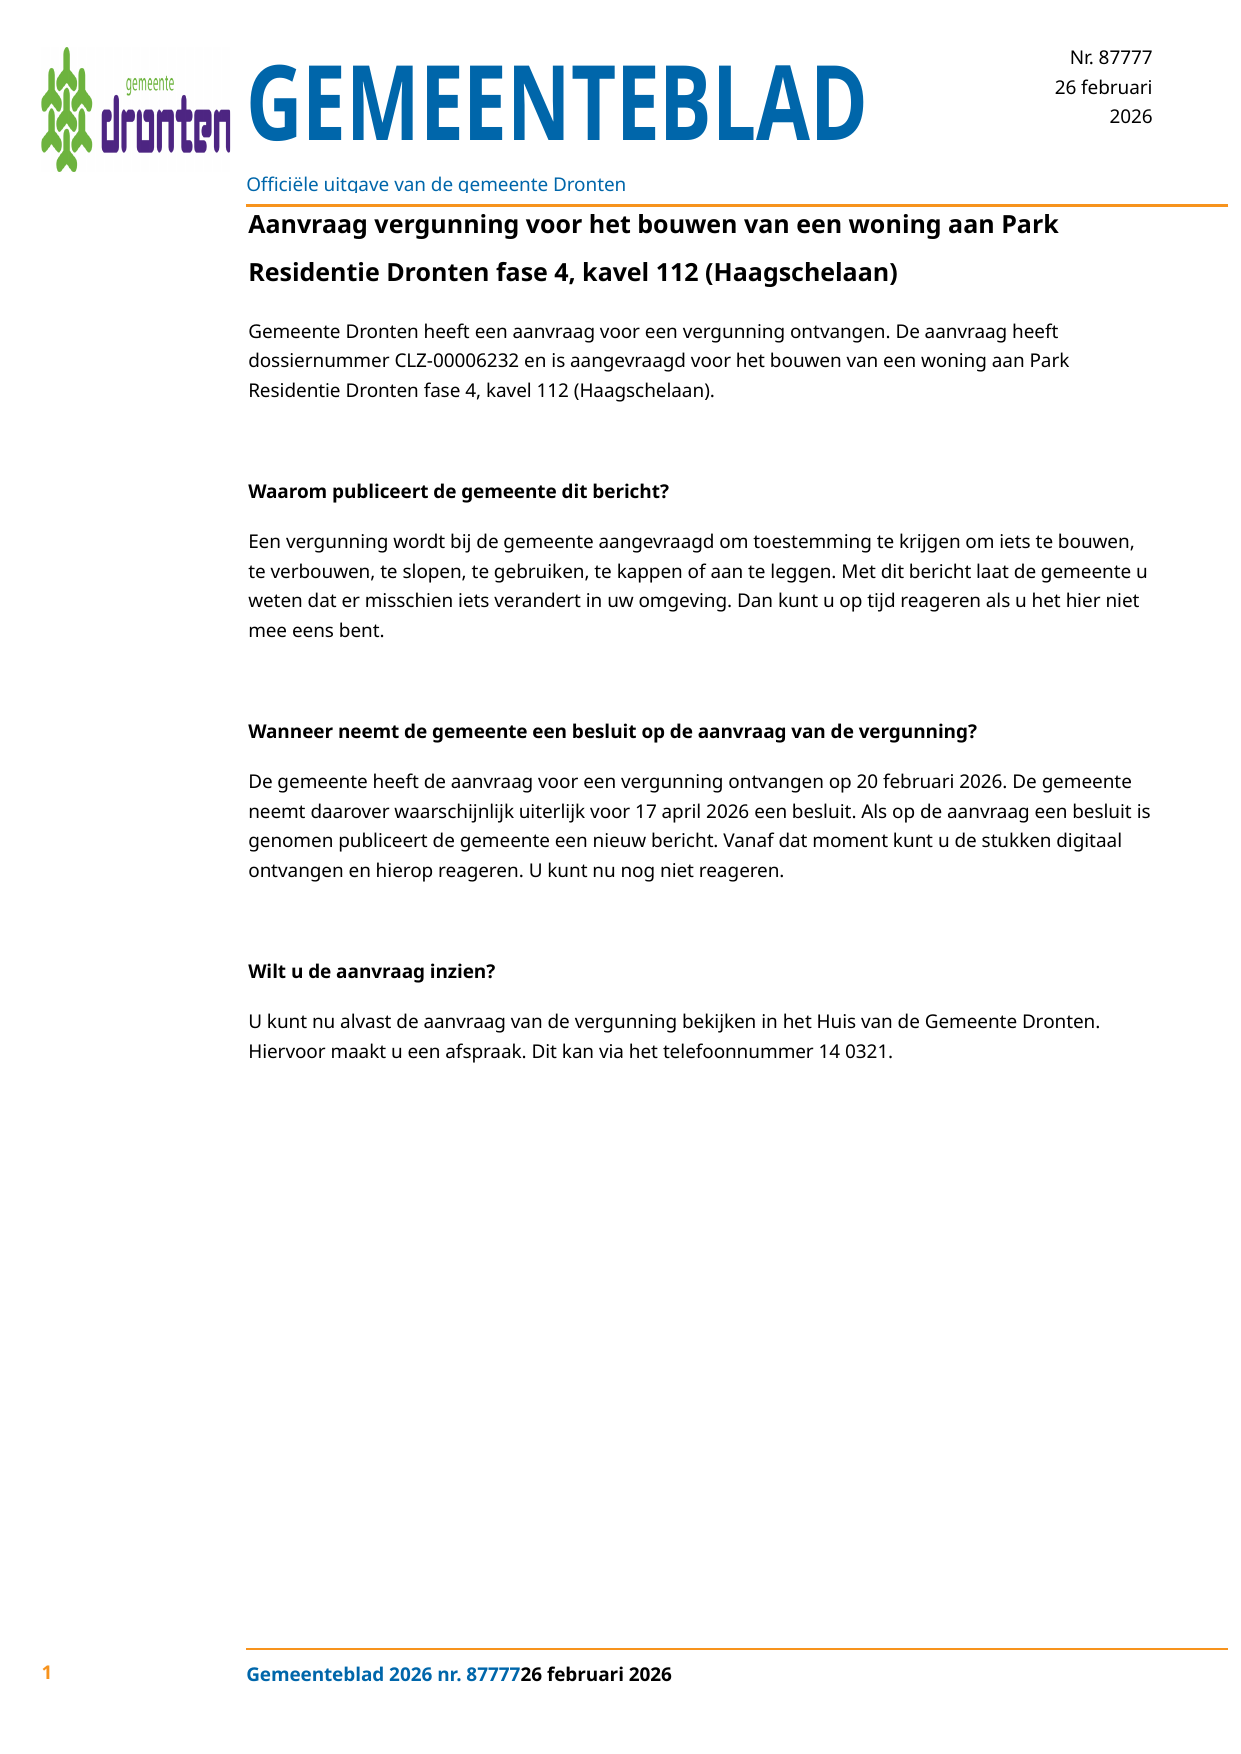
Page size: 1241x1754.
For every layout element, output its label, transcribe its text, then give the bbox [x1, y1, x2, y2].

text Wanneer neemt de gemeente een besluit op de aanvraag van de vergunning? [248, 718, 1152, 744]
text Een vergunning wordt bij de gemeente aangevraagd om toestemming te krijgen om iets te bouwen, te verbouwen, te slopen, te gebruiken, te kappen of aan te leggen. Met dit bericht laat de gemeente u weten dat er misschien iets verandert in uw omgeving. Dan kunt u op tijd reageren als u het hier niet mee eens bent. [248, 528, 1152, 643]
text Aanvraag vergunning voor het bouwen van een woning aan Park Residentie Dronten fase 4, kavel 112 (Haagschelaan) [248, 207, 1152, 288]
text Wilt u de aanvraag inzien? [248, 958, 1152, 984]
text U kunt nu alvast de aanvraag van de vergunning bekijken in het Huis van de Gemeente Dronten. Hiervoor maakt u een afspraak. Dit kan via het telefoonnummer 14 0321. [248, 1008, 1152, 1064]
text De gemeente heeft de aanvraag voor een vergunning ontvangen op 20 februari 2026. De gemeente neemt daarover waarschijnlijk uiterlijk voor 17 april 2026 een besluit. Als op de aanvraag een besluit is genomen publiceert de gemeente een nieuw bericht. Vanaf dat moment kunt u de stukken digitaal ontvangen en hierop reageren. U kunt nu nog niet reageren. [248, 768, 1152, 883]
text Waarom publiceert de gemeente dit bericht? [248, 478, 1152, 504]
text Gemeente Dronten heeft een aanvraag voor een vergunning ontvangen. De aanvraag heeft dossiernummer CLZ-00006232 en is aangevraagd voor het bouwen van een woning aan Park Residentie Dronten fase 4, kavel 112 (Haagschelaan). [248, 318, 1152, 403]
picture [41, 47, 231, 172]
